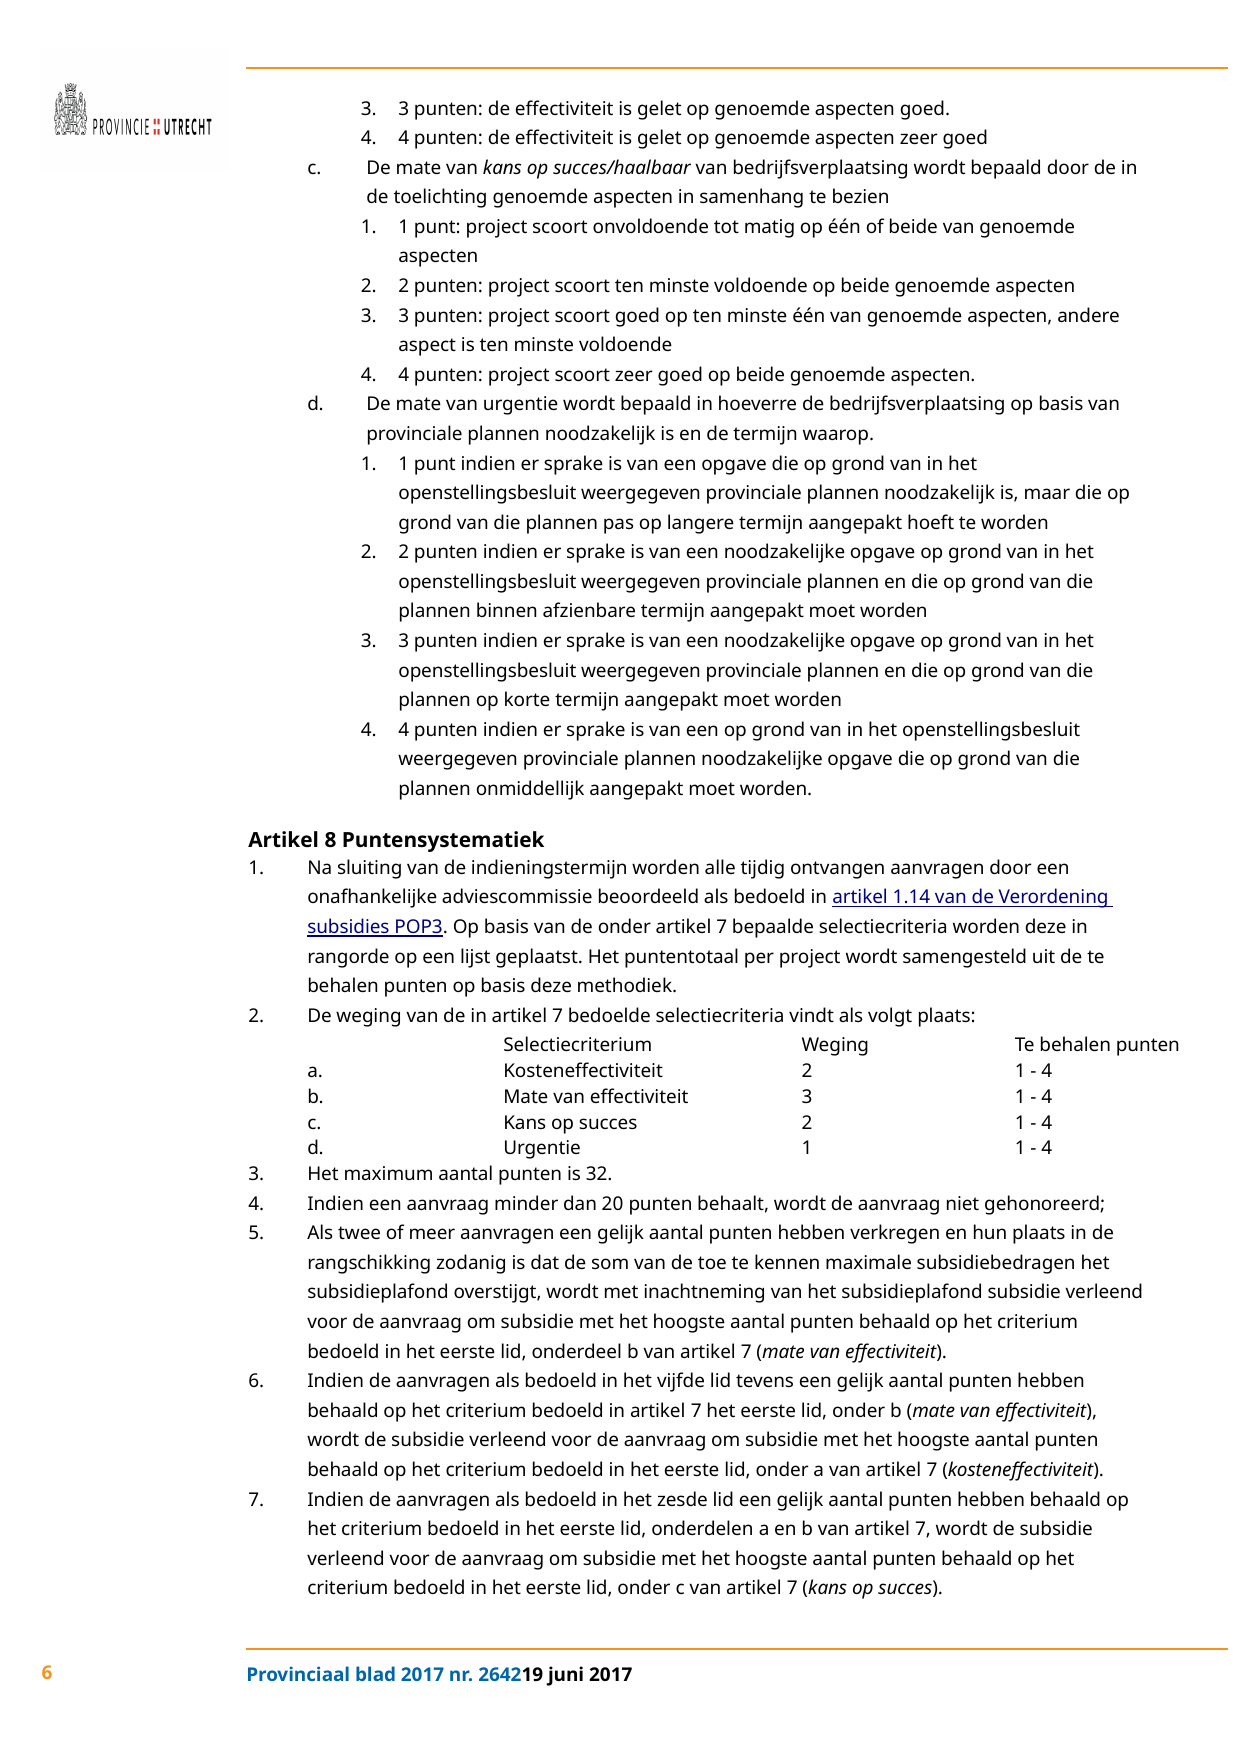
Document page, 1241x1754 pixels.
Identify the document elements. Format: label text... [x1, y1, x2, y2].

text Artikel 8 Puntensystematiek [248, 826, 1152, 854]
table_cell Mate van effectiviteit [503, 1083, 801, 1109]
list 3 punten: de effectiviteit is gelet op genoemde aspecten goed. [361, 95, 1152, 121]
list De mate van kans op succes/haalbaar van bedrijfsverplaatsing wordt bepaald door de in de toelichting genoemde aspecten in samenhang te bezien [307, 154, 1152, 209]
table_cell 1 - 4 [1015, 1083, 1211, 1109]
table_cell 1 - 4 [1015, 1109, 1211, 1134]
table_header Selectiecriterium [503, 1032, 801, 1057]
table_cell Urgentie [503, 1135, 801, 1160]
list 4 punten: project scoort zeer goed op beide genoemde aspecten. [361, 361, 1152, 387]
list 3 punten: project scoort goed op ten minste één van genoemde aspecten, andere aspect is ten minste voldoende [361, 302, 1152, 357]
table_cell c. [307, 1109, 503, 1134]
table_cell Kans op succes [503, 1109, 801, 1134]
list Indien de aanvragen als bedoeld in het vijfde lid tevens een gelijk aantal punten hebben behaald op het criterium bedoeld in artikel 7 het eerste lid, onder b (mate van effectiviteit), wordt de subsidie verleend voor de aanvraag om subsidie met het hoogste aantal punten behaald op het criterium bedoeld in het eerste lid, onder a van artikel 7 (kosteneffectiviteit). [248, 1367, 1152, 1482]
list 3 punten indien er sprake is van een noodzakelijke opgave op grond van in het openstellingsbesluit weergegeven provinciale plannen en die op grond van die plannen op korte termijn aangepakt moet worden [361, 627, 1152, 712]
table_header [307, 1032, 503, 1057]
table_cell b. [307, 1083, 503, 1109]
list Als twee of meer aanvragen een gelijk aantal punten hebben verkregen en hun plaats in de rangschikking zodanig is dat de som van de toe te kennen maximale subsidiebedragen het subsidieplafond overstijgt, wordt met inachtneming van het subsidieplafond subsidie verleend voor de aanvraag om subsidie met het hoogste aantal punten behaald op het criterium bedoeld in het eerste lid, onderdeel b van artikel 7 (mate van effectiviteit). [248, 1219, 1152, 1364]
table_cell 1 - 4 [1015, 1058, 1211, 1083]
list 1 punt: project scoort onvoldoende tot matig op één of beide van genoemde aspecten [361, 213, 1152, 268]
table_header Weging [801, 1032, 1014, 1057]
list 4 punten: de effectiviteit is gelet op genoemde aspecten zeer goed [361, 124, 1152, 150]
table_header Te behalen punten [1015, 1032, 1211, 1057]
list Na sluiting van de indieningstermijn worden alle tijdig ontvangen aanvragen door een onafhankelijke adviescommissie beoordeeld als bedoeld in artikel 1.14 van de Verordening subsidies POP3. Op basis van de onder artikel 7 bepaalde selectiecriteria worden deze in rangorde op een lijst geplaatst. Het puntentotaal per project wordt samengesteld uit de te behalen punten op basis deze methodiek. [248, 854, 1152, 998]
table_cell Kosteneffectiviteit [503, 1058, 801, 1083]
list 2 punten indien er sprake is van een noodzakelijke opgave op grond van in het openstellingsbesluit weergegeven provinciale plannen en die op grond van die plannen binnen afzienbare termijn aangepakt moet worden [361, 538, 1152, 623]
list De weging van de in artikel 7 bedoelde selectiecriteria vindt als volgt plaats: [248, 1002, 1152, 1028]
table_cell 1 - 4 [1015, 1135, 1211, 1160]
table_cell 3 [801, 1083, 1014, 1109]
list De mate van urgentie wordt bepaald in hoeverre de bedrijfsverplaatsing op basis van provinciale plannen noodzakelijk is en de termijn waarop. [307, 391, 1152, 446]
list Indien een aanvraag minder dan 20 punten behaalt, wordt de aanvraag niet gehonoreerd; [248, 1190, 1152, 1216]
picture [41, 47, 231, 172]
table_cell d. [307, 1135, 503, 1160]
list Indien de aanvragen als bedoeld in het zesde lid een gelijk aantal punten hebben behaald op het criterium bedoeld in het eerste lid, onderdelen a en b van artikel 7, wordt de subsidie verleend voor de aanvraag om subsidie met het hoogste aantal punten behaald op het criterium bedoeld in het eerste lid, onder c van artikel 7 (kans op succes). [248, 1486, 1152, 1600]
table_cell a. [307, 1058, 503, 1083]
table_cell 1 [801, 1135, 1014, 1160]
list 1 punt indien er sprake is van een opgave die op grond van in het openstellingsbesluit weergegeven provinciale plannen noodzakelijk is, maar die op grond van die plannen pas op langere termijn aangepakt hoeft te worden [361, 450, 1152, 535]
table_cell 2 [801, 1058, 1014, 1083]
list Het maximum aantal punten is 32. [248, 1160, 1152, 1186]
list 4 punten indien er sprake is van een op grond van in het openstellingsbesluit weergegeven provinciale plannen noodzakelijke opgave die op grond van die plannen onmiddellijk aangepakt moet worden. [361, 716, 1152, 801]
table_cell 2 [801, 1109, 1014, 1134]
list 2 punten: project scoort ten minste voldoende op beide genoemde aspecten [361, 272, 1152, 298]
